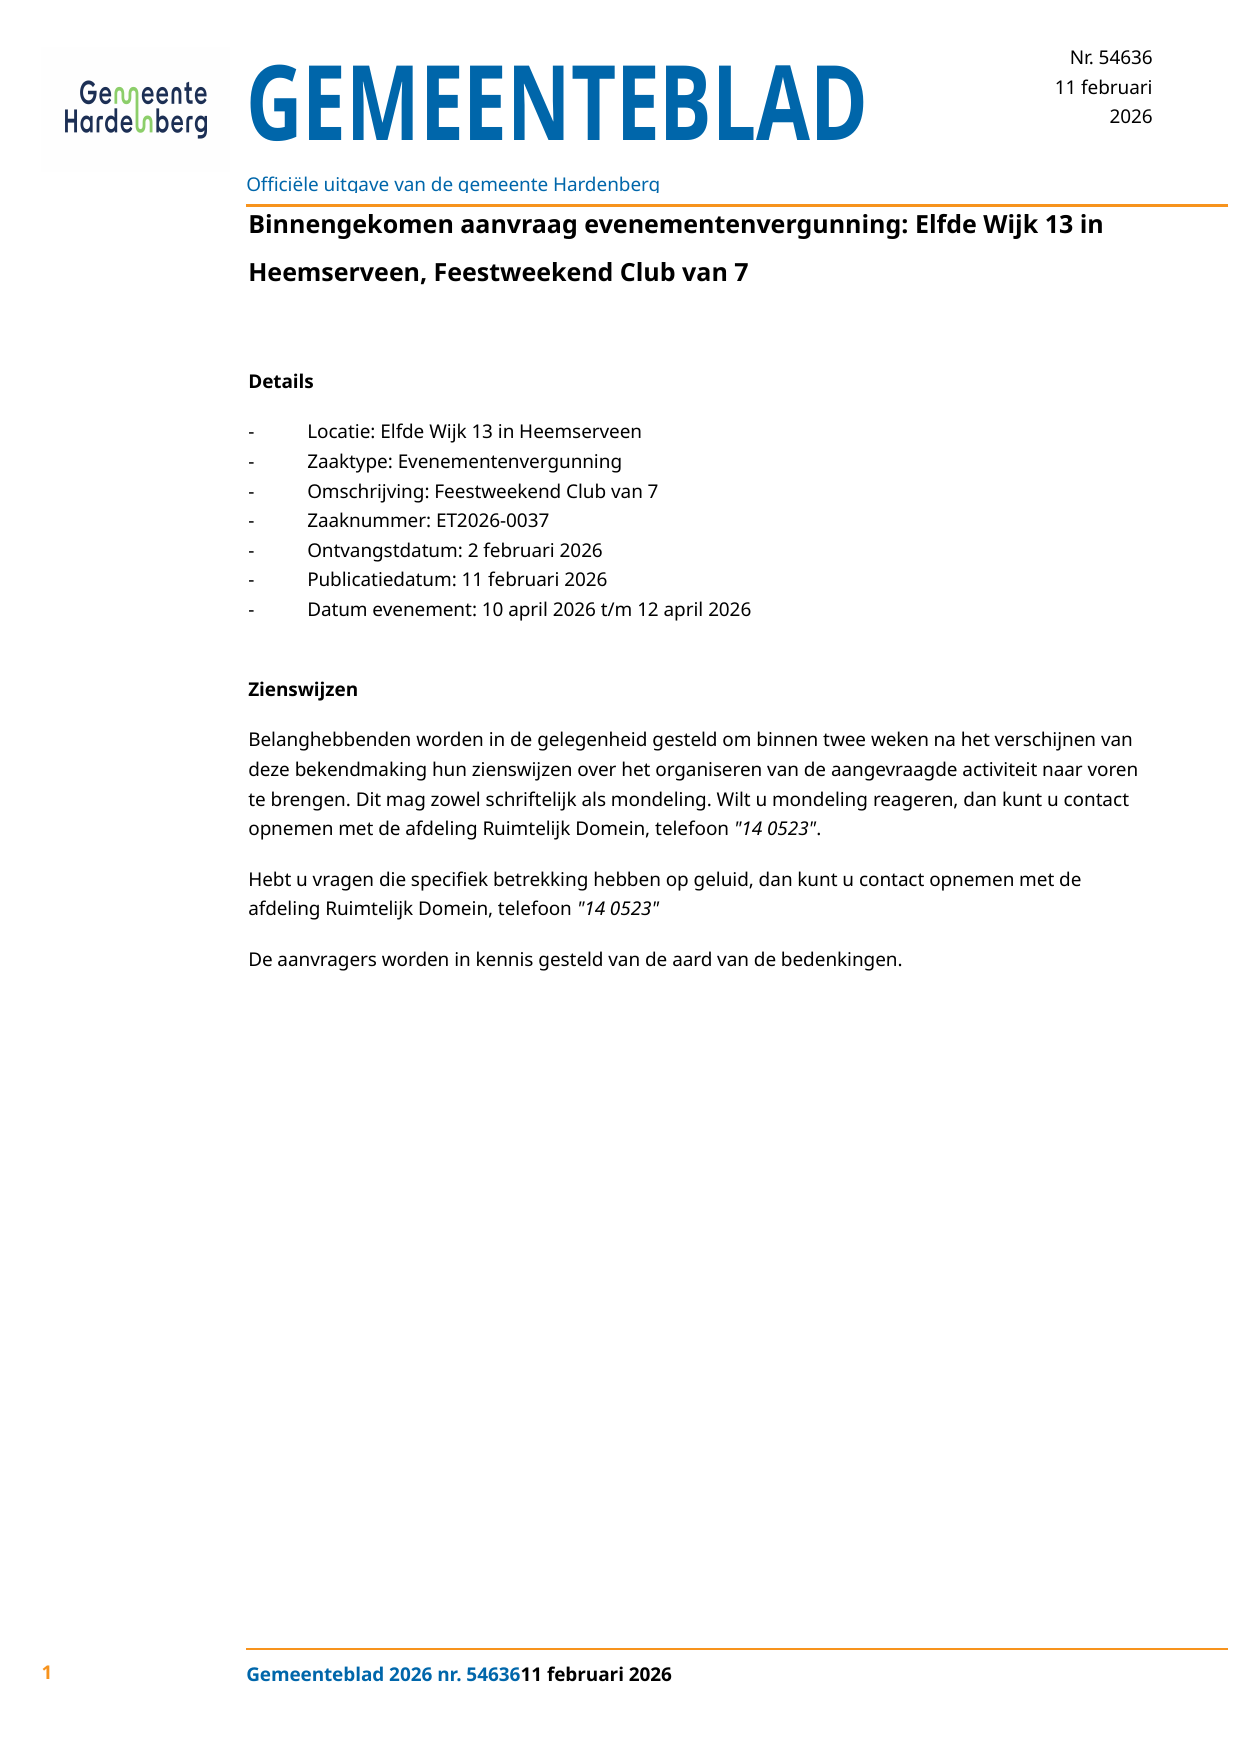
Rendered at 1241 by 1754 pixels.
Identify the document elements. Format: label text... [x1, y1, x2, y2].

list Ontvangstdatum: 2 februari 2026 [248, 537, 1152, 563]
list Zaaknummer: ET2026-0037 [248, 507, 1152, 533]
text Belanghebbenden worden in de gelegenheid gesteld om binnen twee weken na het verschijnen van deze bekendmaking hun zienswijzen over het organiseren van de aangevraagde activiteit naar voren te brengen. Dit mag zowel schriftelijk als mondeling. Wilt u mondeling reageren, dan kunt u contact opnemen met de afdeling Ruimtelijk Domein, telefoon "14 0523". [248, 727, 1152, 841]
list Publicatiedatum: 11 februari 2026 [248, 567, 1152, 592]
text Binnengekomen aanvraag evenementenvergunning: Elfde Wijk 13 in Heemserveen, Feestweekend Club van 7 [248, 207, 1152, 288]
text Zienswijzen [248, 676, 1152, 702]
list Omschrijving: Feestweekend Club van 7 [248, 478, 1152, 504]
text Hebt u vragen die specifiek betrekking hebben op geluid, dan kunt u contact opnemen met de afdeling Ruimtelijk Domein, telefoon "14 0523" [248, 866, 1152, 921]
text De aanvragers worden in kennis gesteld van de aard van de bedenkingen. [248, 946, 1152, 972]
picture [41, 47, 231, 172]
list Zaaktype: Evenementenvergunning [248, 448, 1152, 474]
text Details [248, 368, 1152, 394]
list Datum evenement: 10 april 2026 t/m 12 april 2026 [248, 596, 1152, 622]
list Locatie: Elfde Wijk 13 in Heemserveen [248, 419, 1152, 444]
